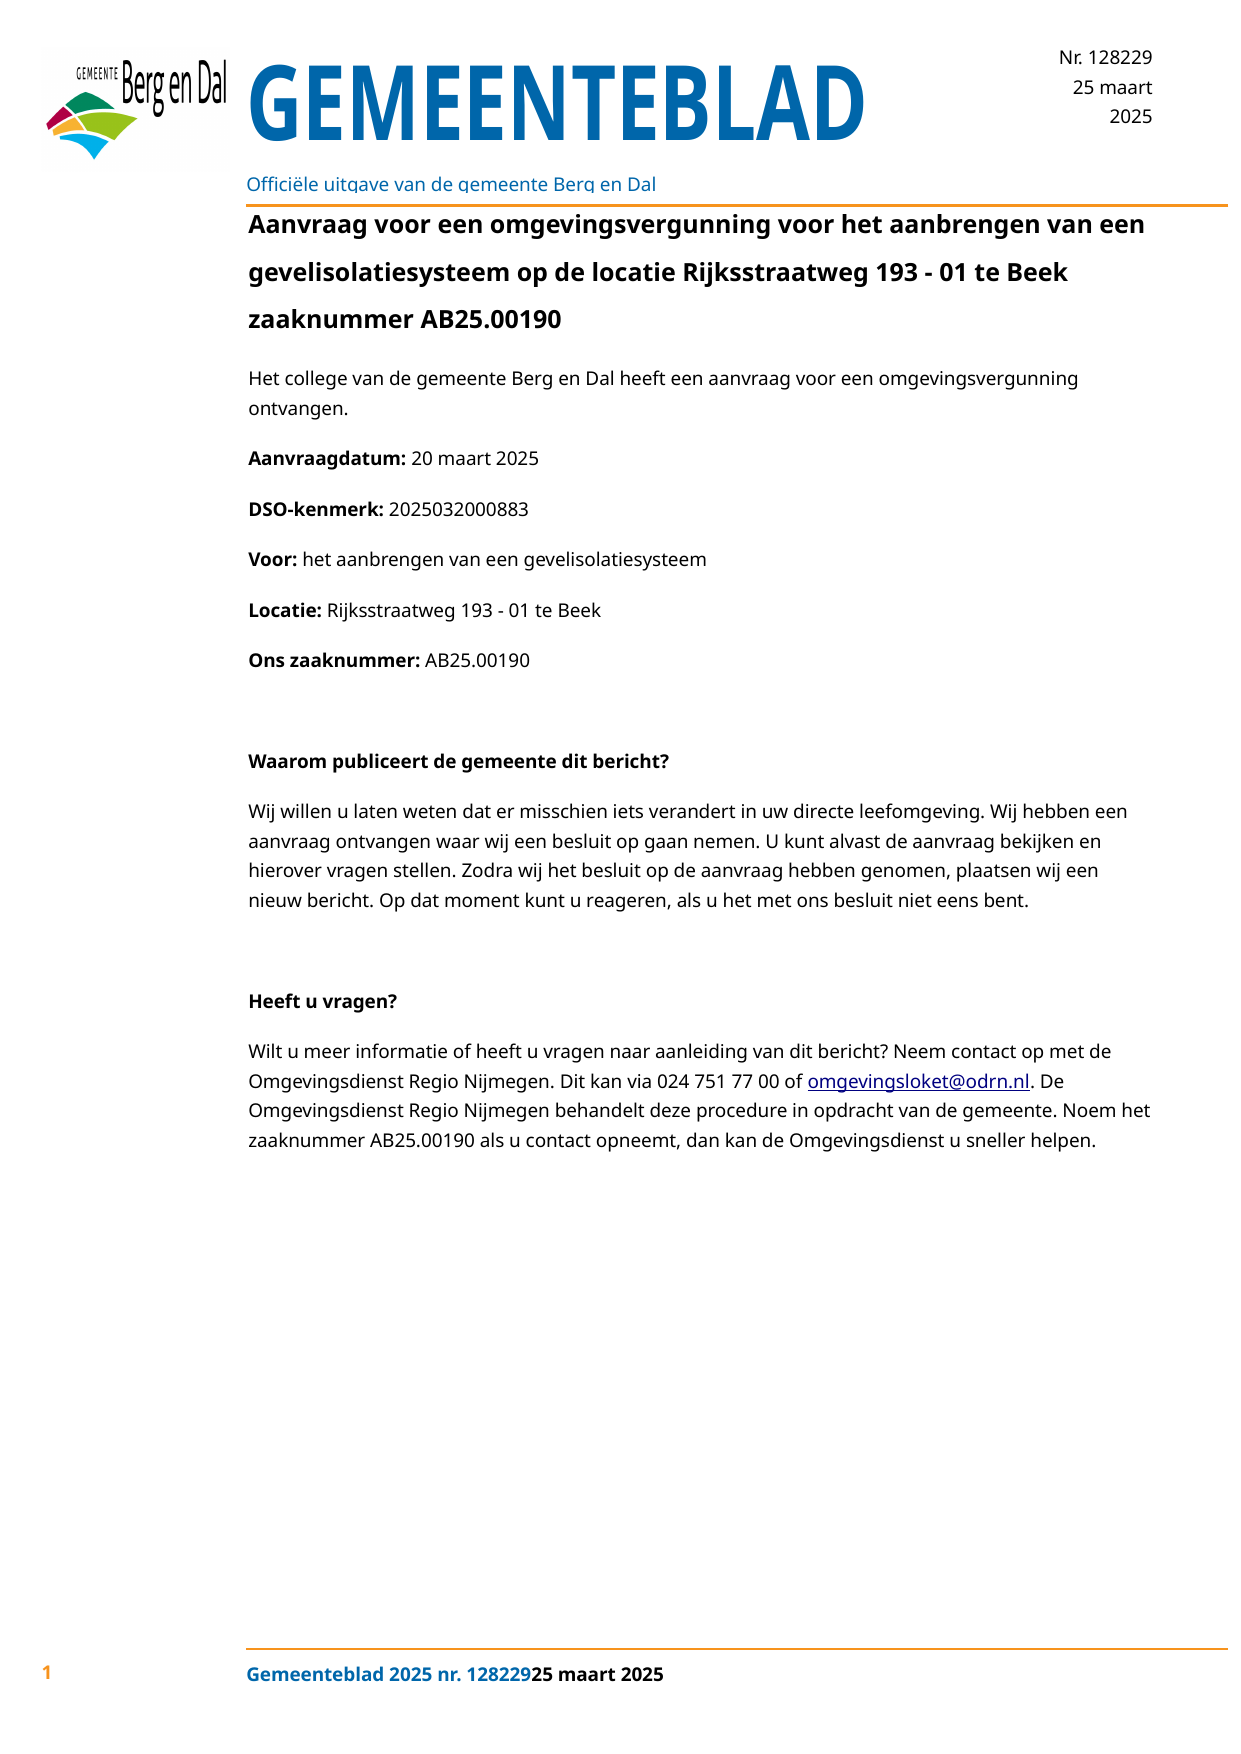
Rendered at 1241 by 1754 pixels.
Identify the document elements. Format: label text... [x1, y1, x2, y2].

text Aanvraagdatum: 20 maart 2025 [248, 446, 1152, 471]
text Locatie: Rijksstraatweg 193 - 01 te Beek [248, 597, 1152, 622]
text DSO-kenmerk: 2025032000883 [248, 496, 1152, 522]
text Heeft u vragen? [248, 988, 1152, 1014]
text Waarom publiceert de gemeente dit bericht? [248, 748, 1152, 774]
text Voor: het aanbrengen van een gevelisolatiesysteem [248, 546, 1152, 572]
text Wij willen u laten weten dat er misschien iets verandert in uw directe leefomgeving. Wij hebben een aanvraag ontvangen waar wij een besluit op gaan nemen. U kunt alvast de aanvraag bekijken en hierover vragen stellen. Zodra wij het besluit op de aanvraag hebben genomen, plaatsen wij een nieuw bericht. Op dat moment kunt u reageren, als u het met ons besluit niet eens bent. [248, 798, 1152, 913]
text Aanvraag voor een omgevingsvergunning voor het aanbrengen van een gevelisolatiesysteem op de locatie Rijksstraatweg 193 - 01 te Beek zaaknummer AB25.00190 [248, 207, 1152, 336]
text Wilt u meer informatie of heeft u vragen naar aanleiding van dit bericht? Neem contact op met de Omgevingsdienst Regio Nijmegen. Dit kan via 024 751 77 00 of omgevingsloket@odrn.nl. De Omgevingsdienst Regio Nijmegen behandelt deze procedure in opdracht van de gemeente. Noem het zaaknummer AB25.00190 als u contact opneemt, dan kan de Omgevingsdienst u sneller helpen. [248, 1038, 1152, 1153]
text Het college van de gemeente Berg en Dal heeft een aanvraag voor een omgevingsvergunning ontvangen. [248, 366, 1152, 421]
text Ons zaaknummer: AB25.00190 [248, 647, 1152, 673]
picture [41, 47, 231, 172]
